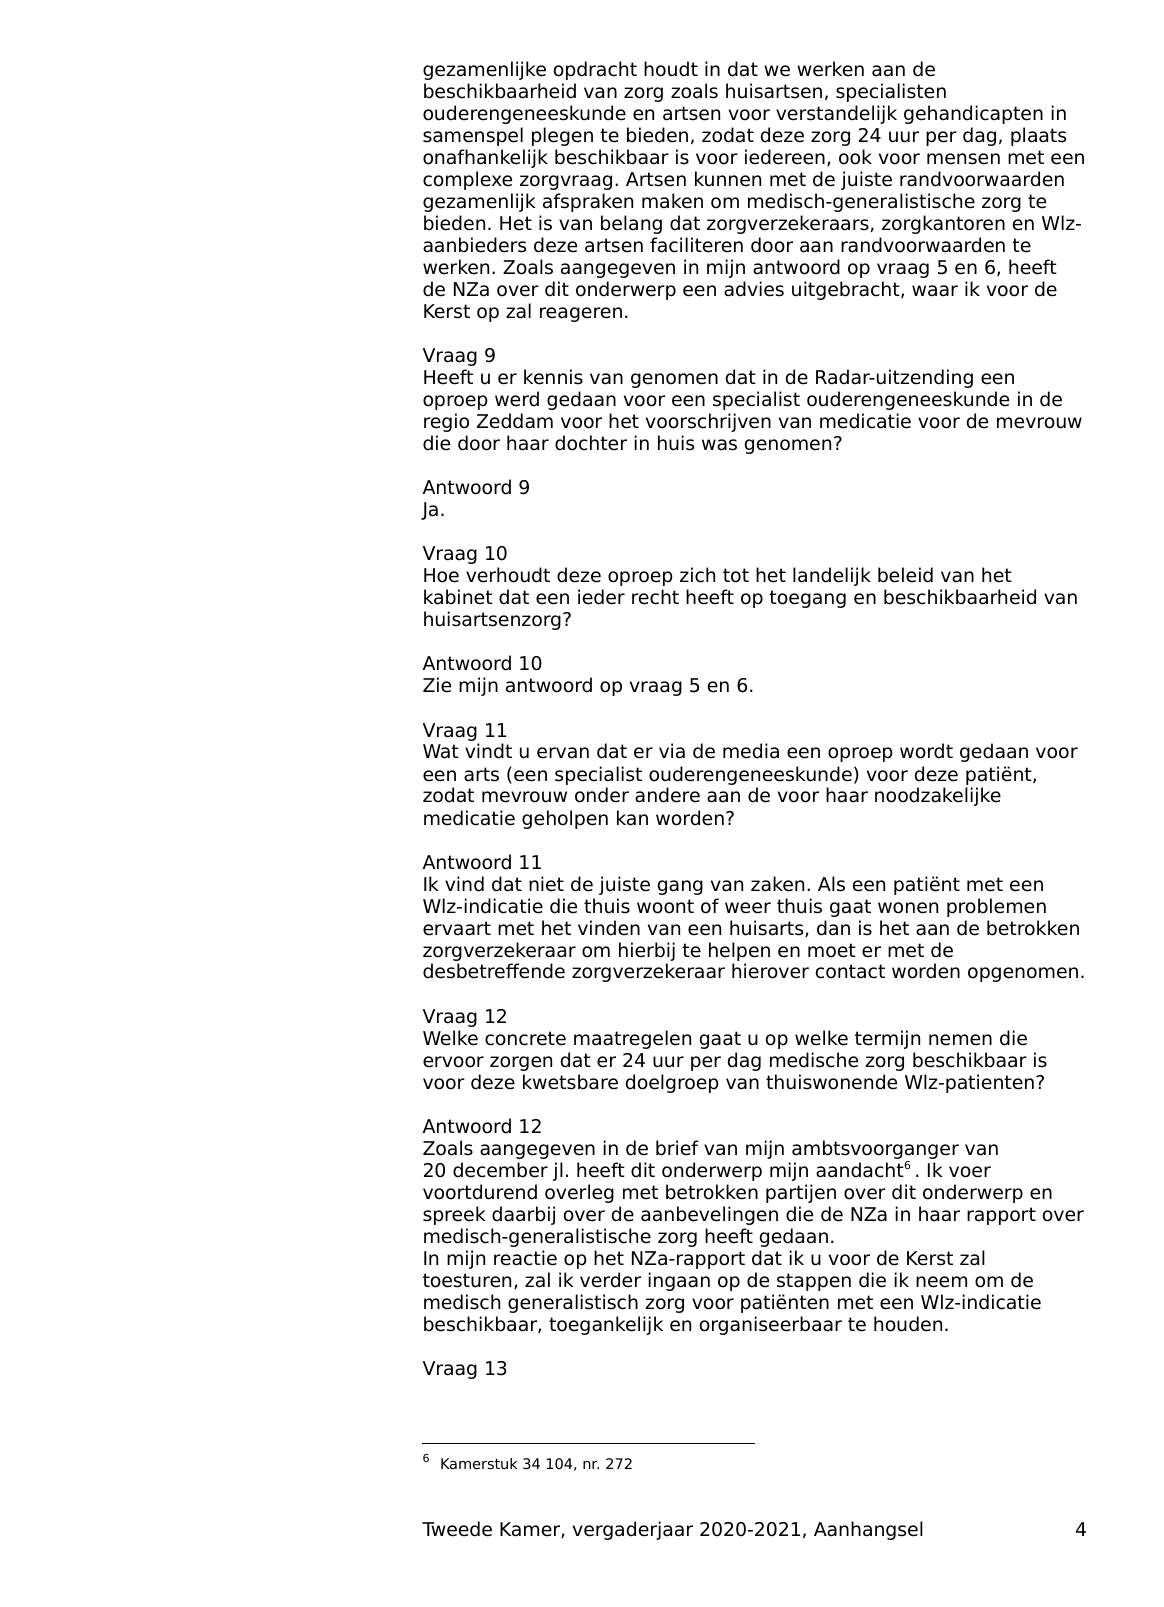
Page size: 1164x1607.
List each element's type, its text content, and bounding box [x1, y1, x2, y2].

text Heeft u er kennis van genomen dat in de Radar-uitzending een oproep werd gedaan voor een specialist ouderengeneeskunde in de regio Zeddam voor het voorschrijven van medicatie voor de mevrouw die door haar dochter in huis was genomen? [422, 367, 1087, 455]
text Zoals aangegeven in de brief van mijn ambtsvoorganger van 20 december jl. heeft dit onderwerp mijn aandacht. Ik voer voortdurend overleg met betrokken partijen over dit onderwerp en spreek daarbij over de aanbevelingen die de NZa in haar rapport over medisch-generalistische zorg heeft gedaan. [422, 1138, 1087, 1248]
text Vraag 11 [422, 719, 1087, 741]
text Vraag 9 [422, 345, 1087, 367]
text Antwoord 9 [422, 477, 1087, 499]
text Vraag 12 [422, 1006, 1087, 1028]
text Wat vindt u ervan dat er via de media een oproep wordt gedaan voor een arts (een specialist ouderengeneeskunde) voor deze patiënt, zodat mevrouw onder andere aan de voor haar noodzakelijke medicatie geholpen kan worden? [422, 741, 1087, 829]
text In mijn reactie op het NZa-rapport dat ik u voor de Kerst zal toesturen, zal ik verder ingaan op de stappen die ik neem om de medisch generalistisch zorg voor patiënten met een Wlz-indicatie beschikbaar, toegankelijk en organiseerbaar te houden. [422, 1248, 1087, 1336]
text Welke concrete maatregelen gaat u op welke termijn nemen die ervoor zorgen dat er 24 uur per dag medische zorg beschikbaar is voor deze kwetsbare doelgroep van thuiswonende Wlz-patienten? [422, 1028, 1087, 1093]
text Zie mijn antwoord op vraag 5 en 6. [422, 675, 1087, 697]
text Vraag 13 [422, 1358, 1087, 1380]
text Ja. [422, 499, 1087, 521]
text Antwoord 11 [422, 852, 1087, 873]
text Vraag 10 [422, 543, 1087, 565]
text Antwoord 12 [422, 1116, 1087, 1138]
text Kamerstuk 34 104, nr. 272 [422, 1452, 1087, 1474]
text Antwoord 10 [422, 653, 1087, 675]
text Ik vind dat niet de juiste gang van zaken. Als een patiënt met een Wlz-indicatie die thuis woont of weer thuis gaat wonen problemen ervaart met het vinden van een huisarts, dan is het aan de betrokken zorgverzekeraar om hierbij te helpen en moet er met de desbetreffende zorgverzekeraar hierover contact worden opgenomen. [422, 873, 1087, 983]
text gezamenlijke opdracht houdt in dat we werken aan de beschikbaarheid van zorg zoals huisartsen, specialisten ouderengeneeskunde en artsen voor verstandelijk gehandicapten in samenspel plegen te bieden, zodat deze zorg 24 uur per dag, plaats onafhankelijk beschikbaar is voor iedereen, ook voor mensen met een complexe zorgvraag. Artsen kunnen met de juiste randvoorwaarden gezamenlijk afspraken maken om medisch-generalistische zorg te bieden. Het is van belang dat zorgverzekeraars, zorgkantoren en Wlz-aanbieders deze artsen faciliteren door aan randvoorwaarden te werken. Zoals aangegeven in mijn antwoord op vraag 5 en 6, heeft de NZa over dit onderwerp een advies uitgebracht, waar ik voor de Kerst op zal reageren. [422, 59, 1087, 323]
text Hoe verhoudt deze oproep zich tot het landelijk beleid van het kabinet dat een ieder recht heeft op toegang en beschikbaarheid van huisartsenzorg? [422, 565, 1087, 631]
